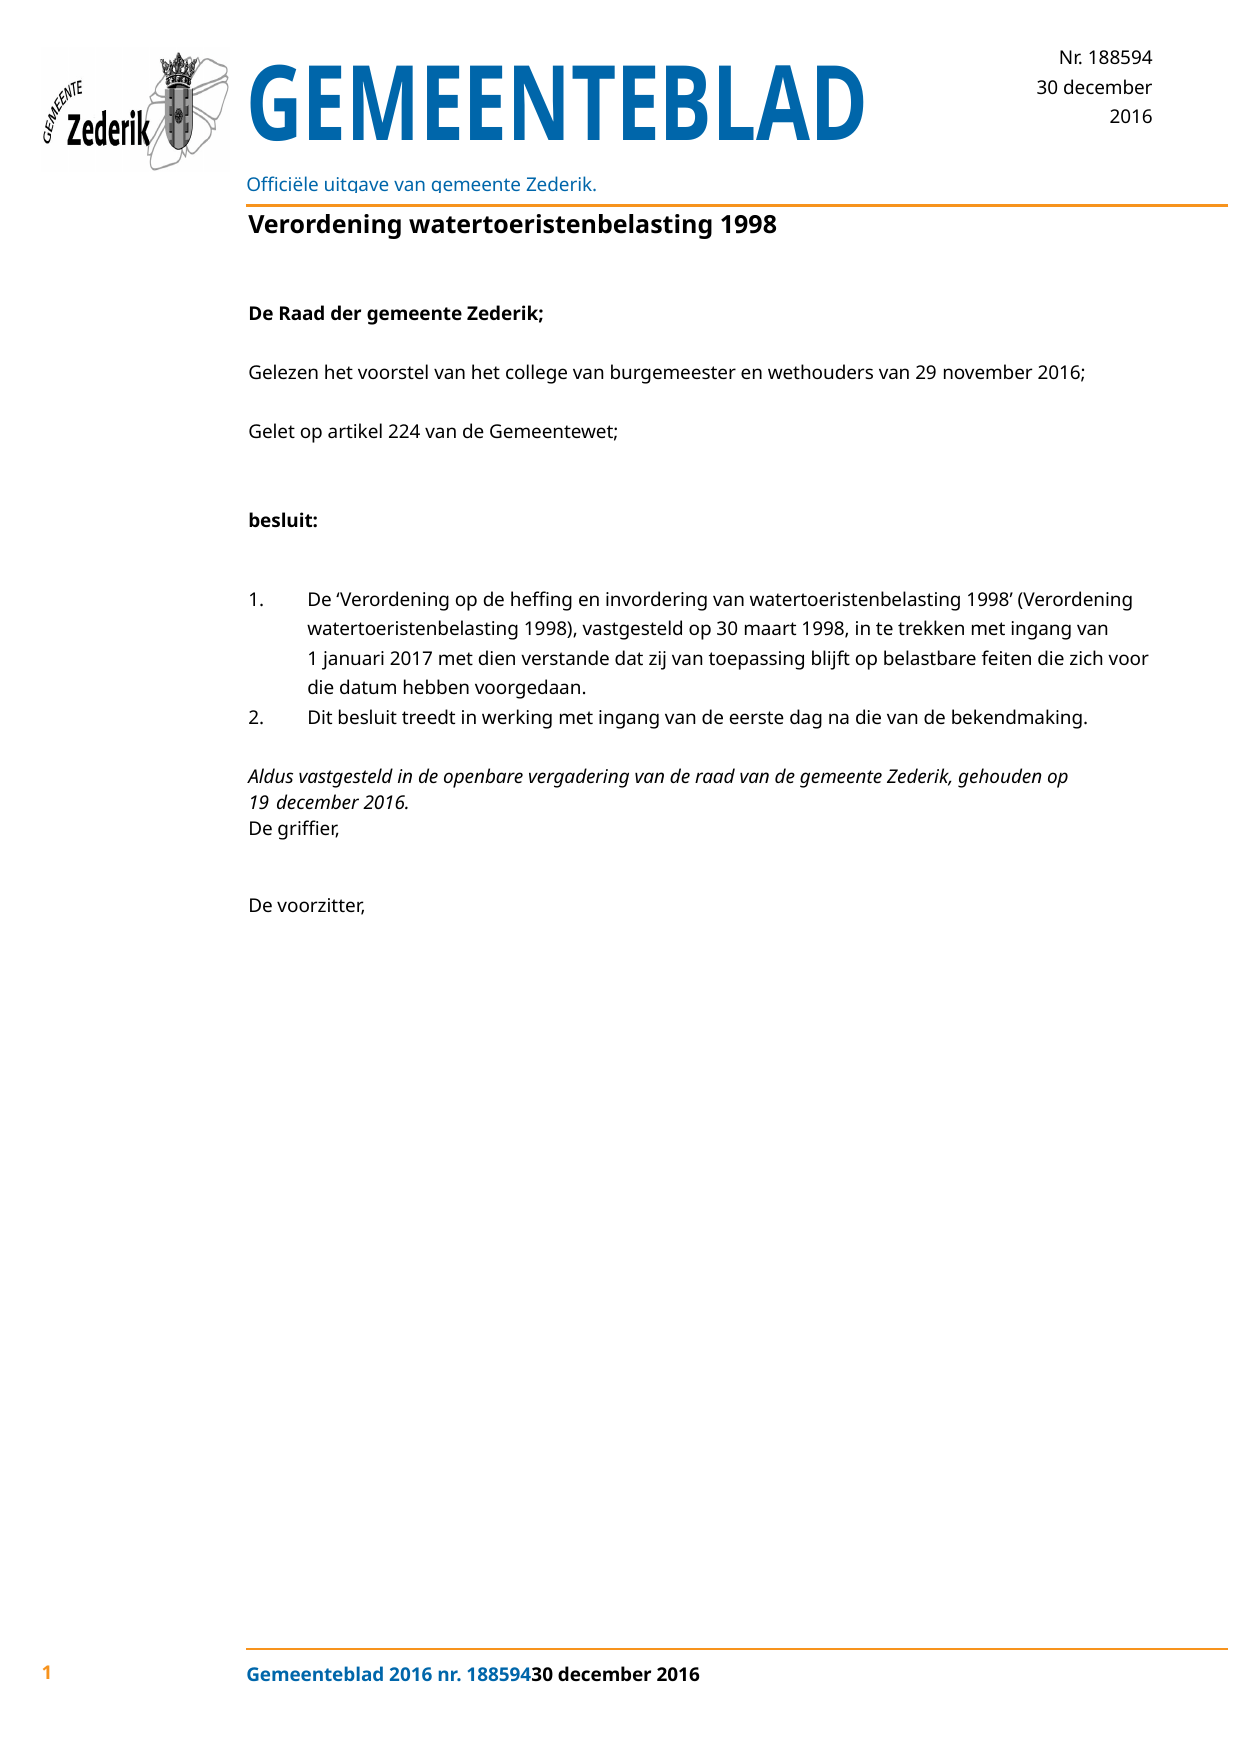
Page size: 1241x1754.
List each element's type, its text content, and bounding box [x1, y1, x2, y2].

text besluit: [248, 507, 1152, 533]
picture [41, 47, 231, 172]
text De griffier, [248, 815, 1152, 841]
list De ‘Verordening op de heffing en invordering van watertoeristenbelasting 1998’ (Verordening watertoeristenbelasting 1998), vastgesteld op 30 maart 1998, in te trekken met ingang van 1 januari 2017 met dien verstande dat zij van toepassing blijft op belastbare feiten die zich voor die datum hebben voorgedaan. [248, 586, 1152, 700]
text De voorzitter, [248, 892, 1152, 918]
text Verordening watertoeristenbelasting 1998 [248, 207, 1152, 241]
text Gelezen het voorstel van het college van burgemeester en wethouders van 29 november 2016; [248, 359, 1152, 385]
text Aldus vastgesteld in de openbare vergadering van de raad van de gemeente Zederik, gehouden op 19 december 2016. [248, 763, 1152, 815]
list Dit besluit treedt in werking met ingang van de eerste dag na die van de bekendmaking. [248, 704, 1152, 730]
text De Raad der gemeente Zederik; [248, 300, 1152, 326]
text Gelet op artikel 224 van de Gemeentewet; [248, 418, 1152, 444]
